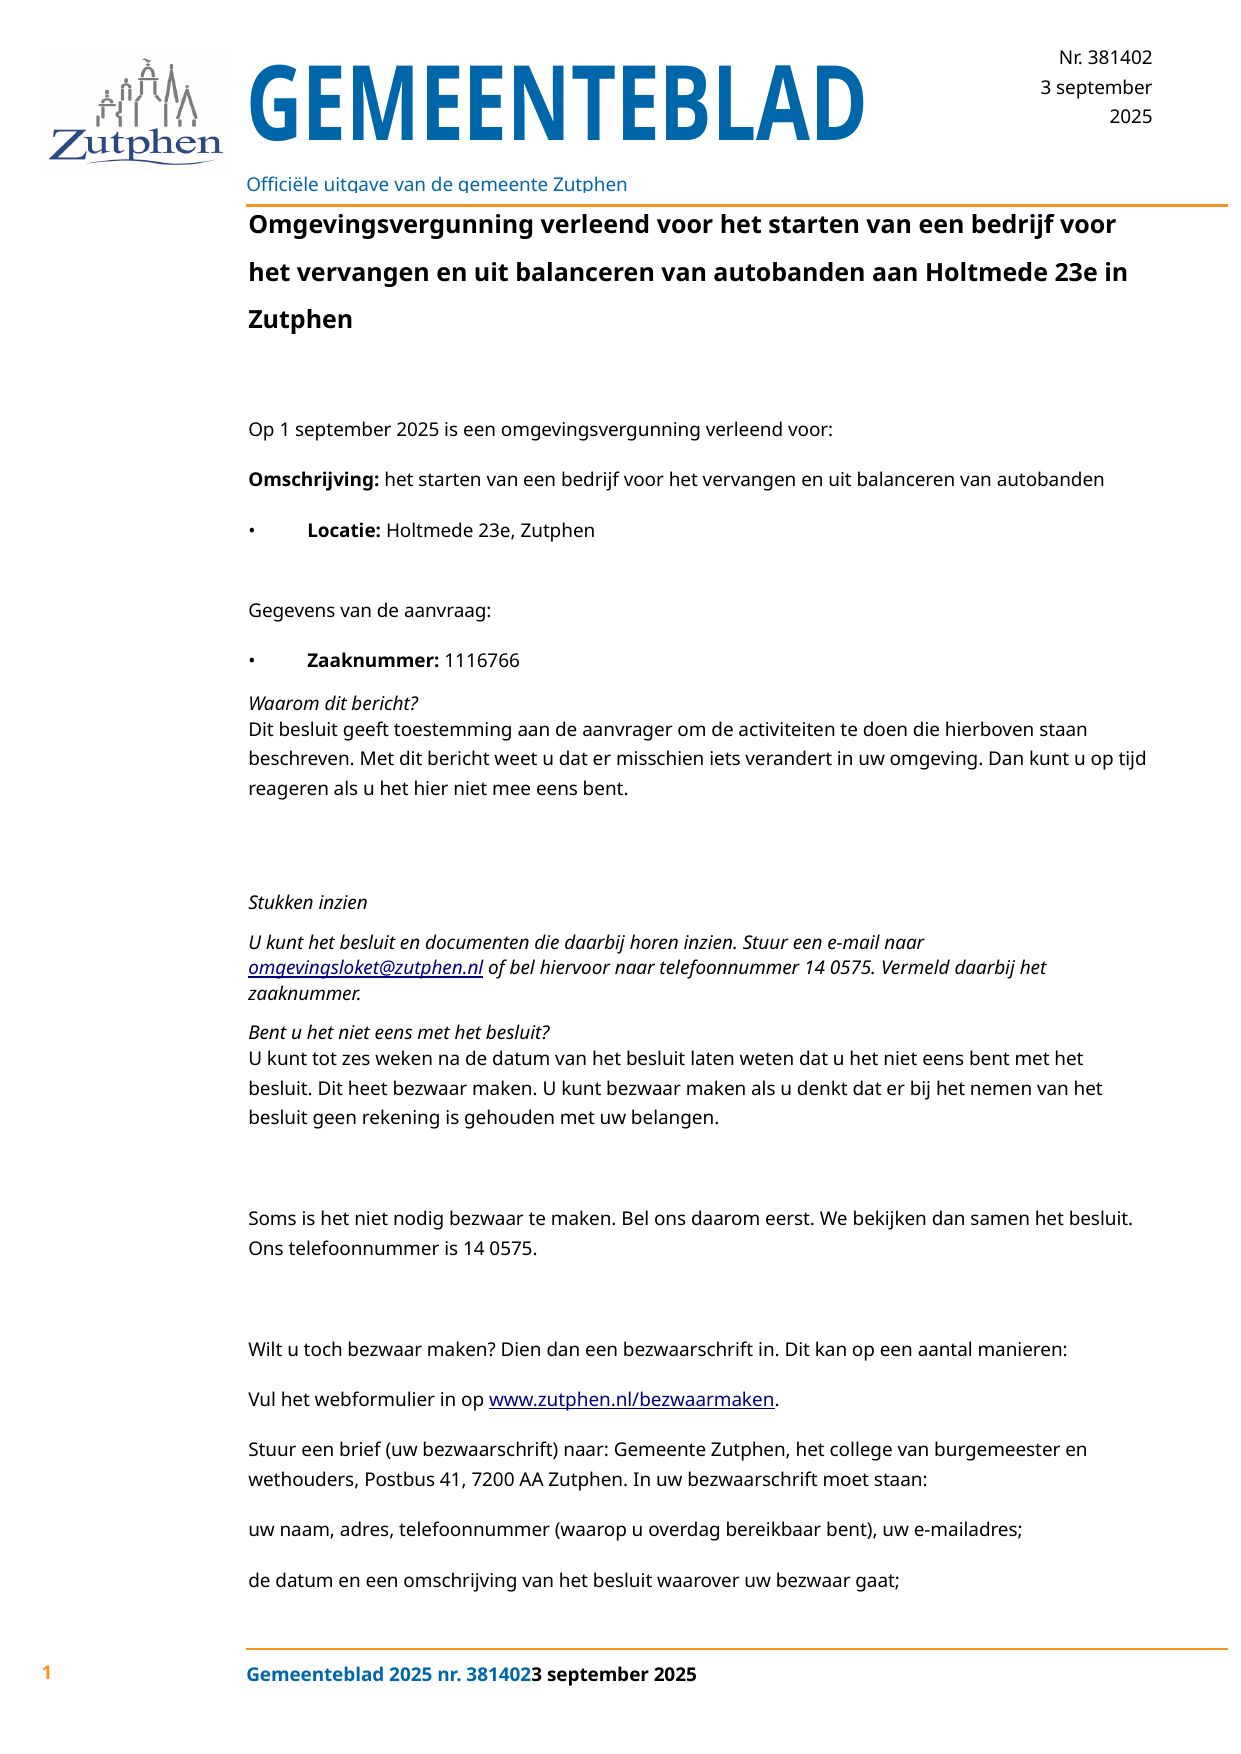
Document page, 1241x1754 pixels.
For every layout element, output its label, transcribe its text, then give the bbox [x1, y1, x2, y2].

text Op 1 september 2025 is een omgevingsvergunning verleend voor: [248, 416, 1152, 442]
text U kunt tot zes weken na de datum van het besluit laten weten dat u het niet eens bent met het besluit. Dit heet bezwaar maken. U kunt bezwaar maken als u denkt dat er bij het nemen van het besluit geen rekening is gehouden met uw belangen. [248, 1045, 1152, 1130]
list Locatie: Holtmede 23e, Zutphen [248, 517, 1152, 542]
text U kunt het besluit en documenten die daarbij horen inzien. Stuur een e-mail naar omgevingsloket@zutphen.nl of bel hiervoor naar telefoonnummer 14 0575. Vermeld daarbij het zaaknummer. [248, 929, 1152, 1006]
text Waarom dit bericht? [248, 690, 1152, 716]
text Vul het webformulier in op www.zutphen.nl/bezwaarmaken. [248, 1386, 1152, 1412]
text Bent u het niet eens met het besluit? [248, 1019, 1152, 1045]
text Gegevens van de aanvraag: [248, 597, 1152, 622]
text Omschrijving: het starten van een bedrijf voor het vervangen en uit balanceren van autobanden [248, 466, 1152, 492]
text Soms is het niet nodig bezwaar te maken. Bel ons daarom eerst. We bekijken dan samen het besluit. Ons telefoonnummer is 14 0575. [248, 1205, 1152, 1261]
text Dit besluit geeft toestemming aan de aanvrager om de activiteiten te doen die hierboven staan beschreven. Met dit bericht weet u dat er misschien iets verandert in uw omgeving. Dan kunt u op tijd reageren als u het hier niet mee eens bent. [248, 716, 1152, 801]
text uw naam, adres, telefoonnummer (waarop u overdag bereikbaar bent), uw e-mailadres; [248, 1517, 1152, 1542]
text Stukken inzien [248, 889, 1152, 915]
text de datum en een omschrijving van het besluit waarover uw bezwaar gaat; [248, 1567, 1152, 1593]
list Zaaknummer: 1116766 [248, 647, 1152, 673]
text Omgevingsvergunning verleend voor het starten van een bedrijf voor het vervangen en uit balanceren van autobanden aan Holtmede 23e in Zutphen [248, 207, 1152, 336]
picture [41, 47, 231, 172]
text Stuur een brief (uw bezwaarschrift) naar: Gemeente Zutphen, het college van burgemeester en wethouders, Postbus 41, 7200 AA Zutphen. In uw bezwaarschrift moet staan: [248, 1437, 1152, 1492]
text Wilt u toch bezwaar maken? Dien dan een bezwaarschrift in. Dit kan op een aantal manieren: [248, 1336, 1152, 1361]
